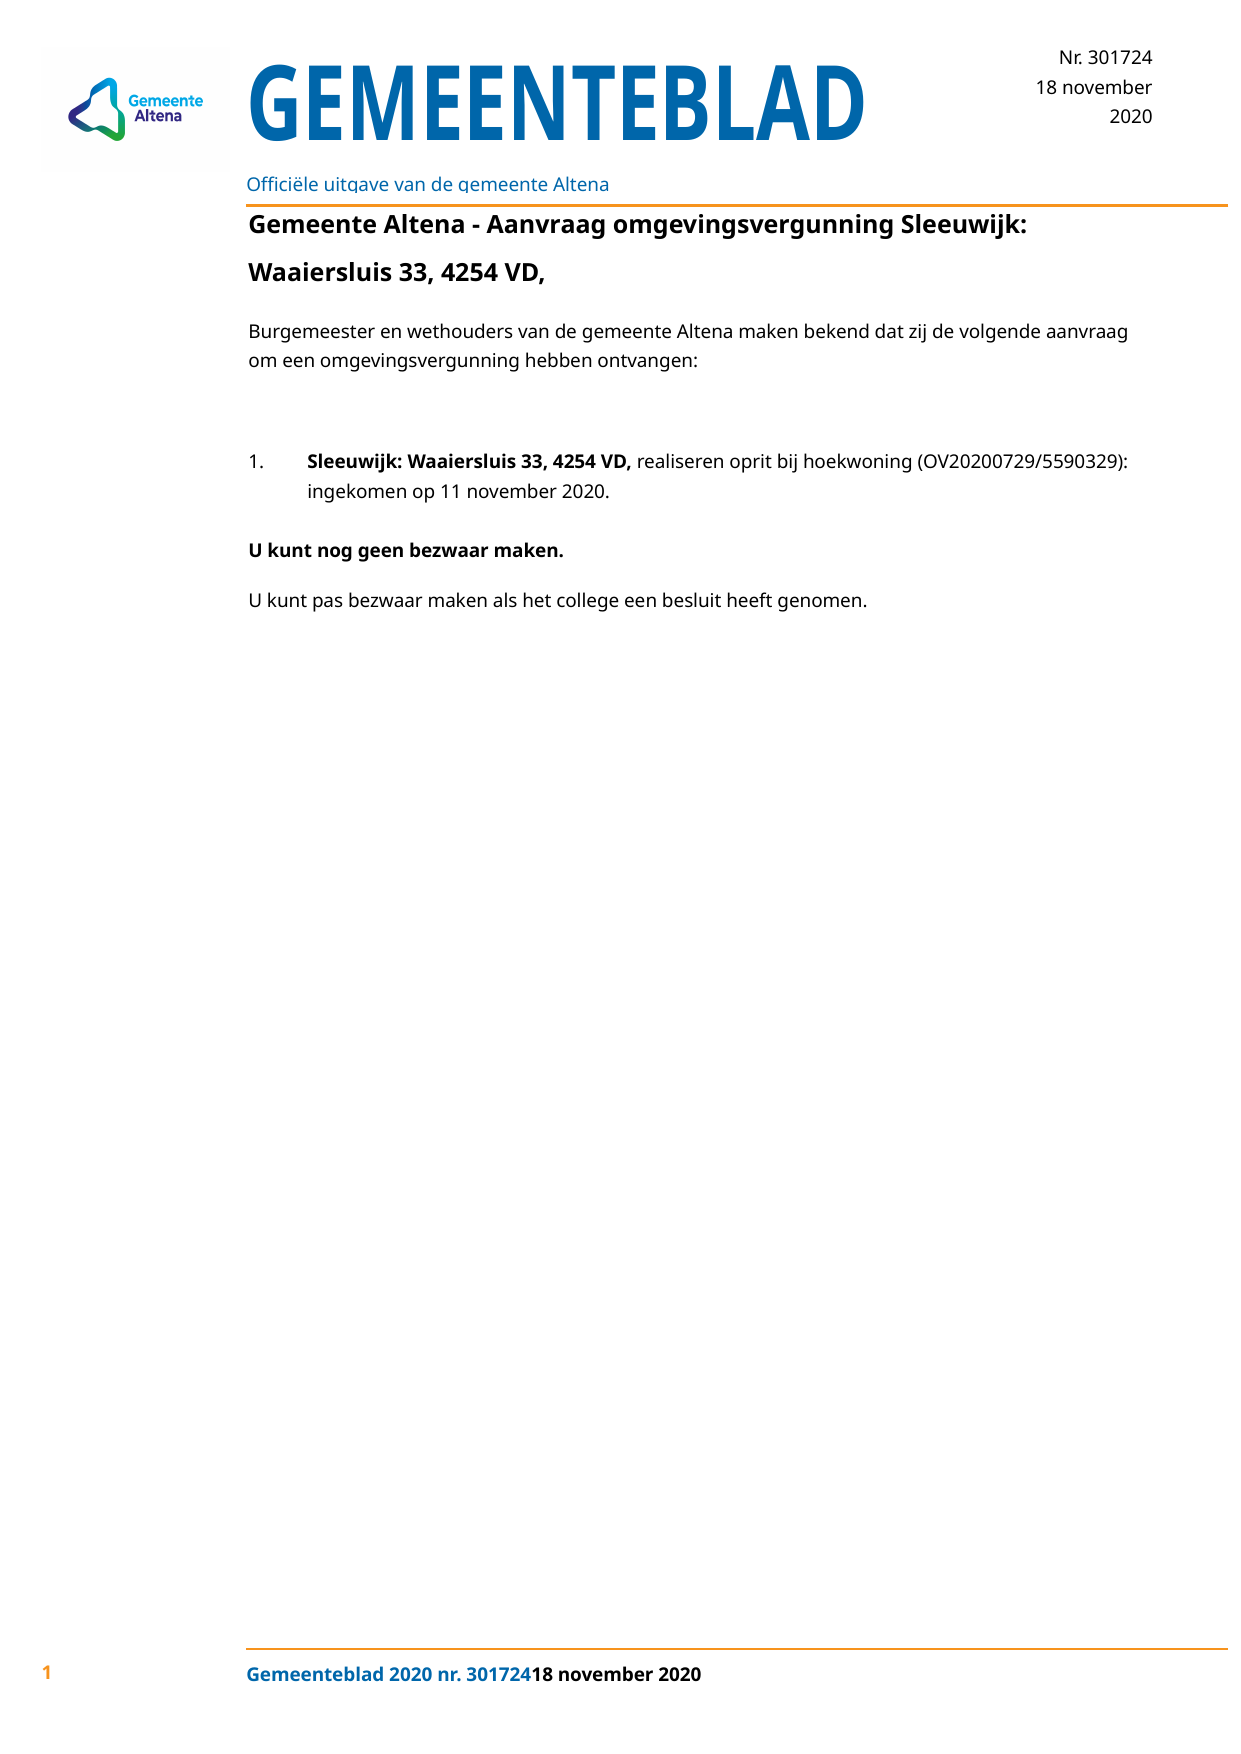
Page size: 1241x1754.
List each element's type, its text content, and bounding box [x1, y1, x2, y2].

text Gemeente Altena - Aanvraag omgevingsvergunning Sleeuwijk: Waaiersluis 33, 4254 VD, [248, 207, 1152, 288]
text U kunt nog geen bezwaar maken. [248, 537, 1152, 563]
picture [41, 47, 231, 172]
text Burgemeester en wethouders van de gemeente Altena maken bekend dat zij de volgende aanvraag om een omgevingsvergunning hebben ontvangen: [248, 318, 1152, 373]
text U kunt pas bezwaar maken als het college een besluit heeft genomen. [248, 587, 1152, 613]
list Sleeuwijk: Waaiersluis 33, 4254 VD, realiseren oprit bij hoekwoning (OV20200729/5590329): ingekomen op 11 november 2020. [248, 448, 1152, 504]
